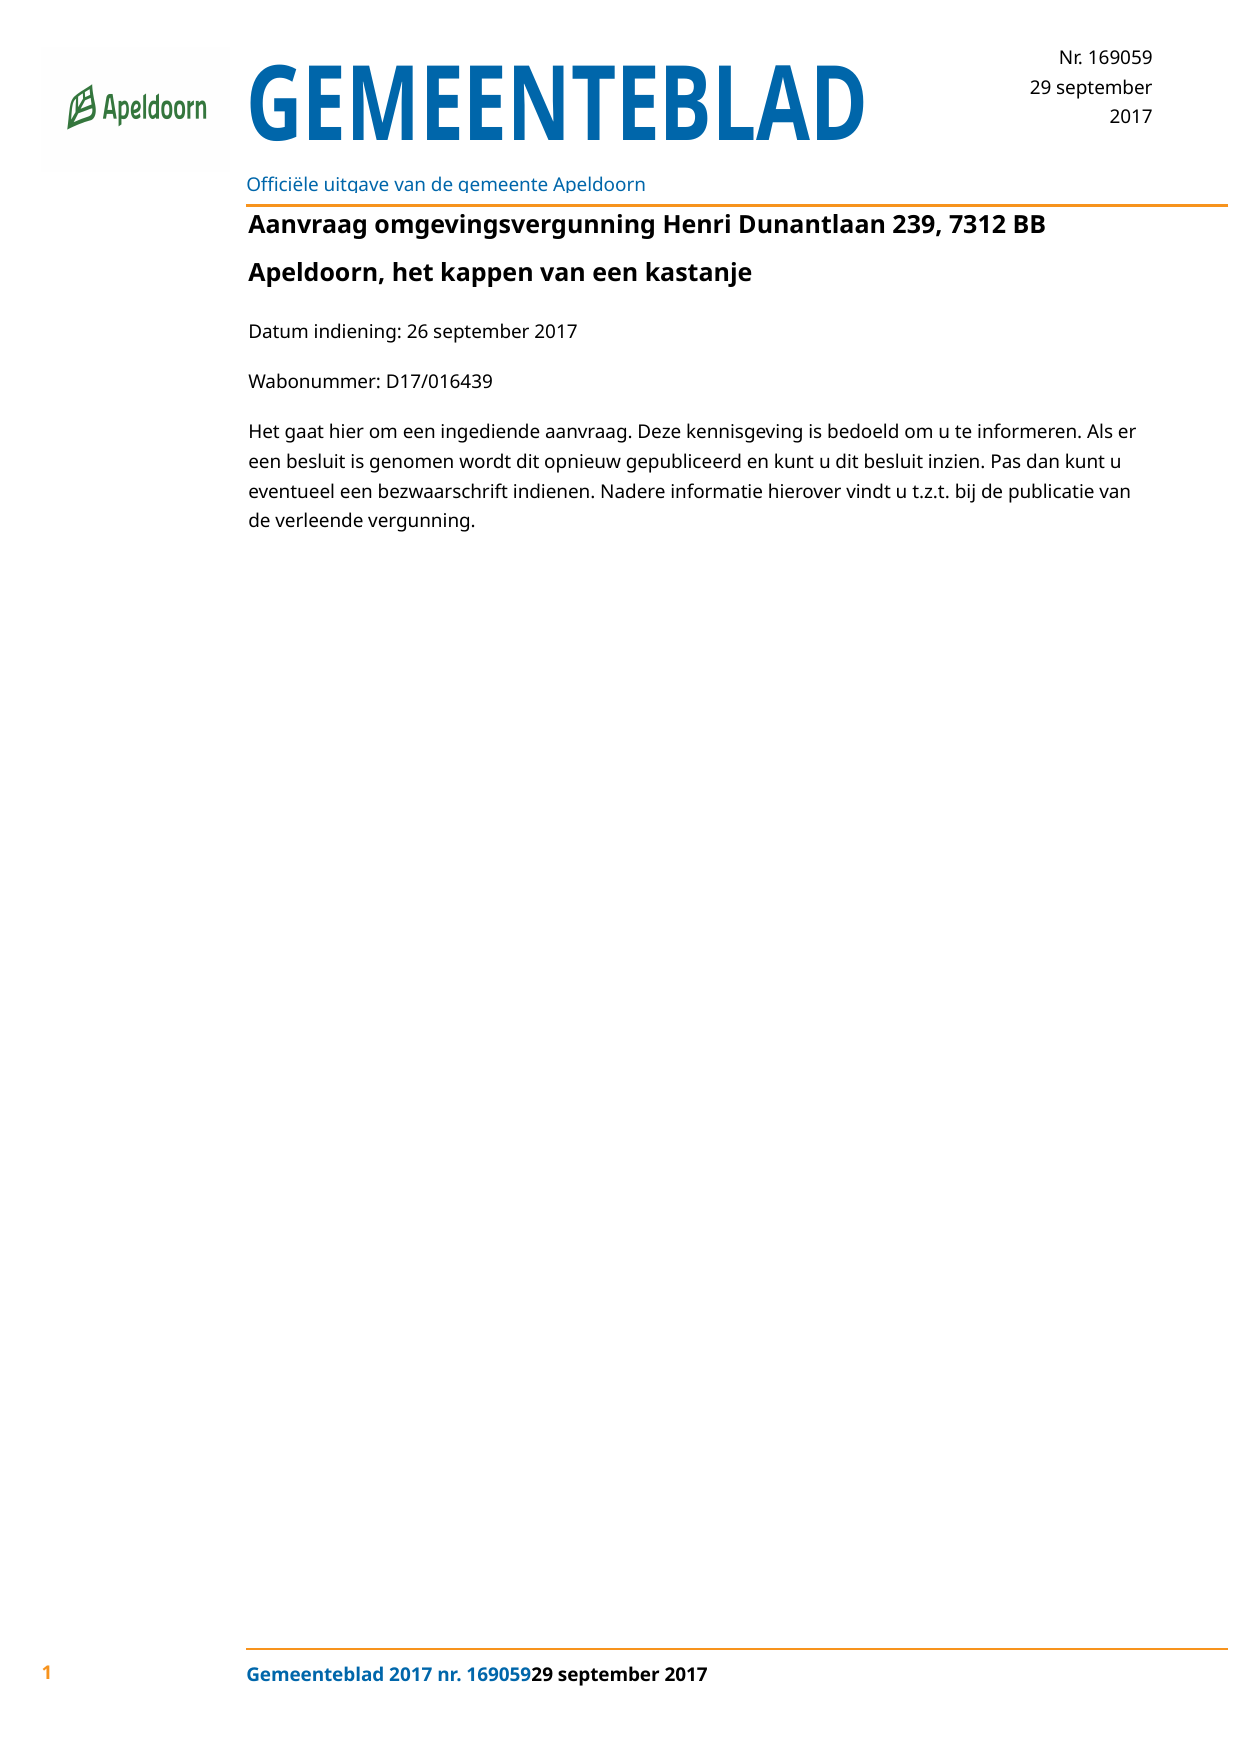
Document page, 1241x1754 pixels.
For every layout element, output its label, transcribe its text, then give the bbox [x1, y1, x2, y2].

text Aanvraag omgevingsvergunning Henri Dunantlaan 239, 7312 BB Apeldoorn, het kappen van een kastanje [248, 207, 1152, 288]
text Het gaat hier om een ingediende aanvraag. Deze kennisgeving is bedoeld om u te informeren. Als er een besluit is genomen wordt dit opnieuw gepubliceerd en kunt u dit besluit inzien. Pas dan kunt u eventueel een bezwaarschrift indienen. Nadere informatie hierover vindt u t.z.t. bij de publicatie van de verleende vergunning. [248, 419, 1152, 533]
text Datum indiening: 26 september 2017 [248, 318, 1152, 344]
picture [41, 47, 231, 172]
text Wabonummer: D17/016439 [248, 368, 1152, 394]
